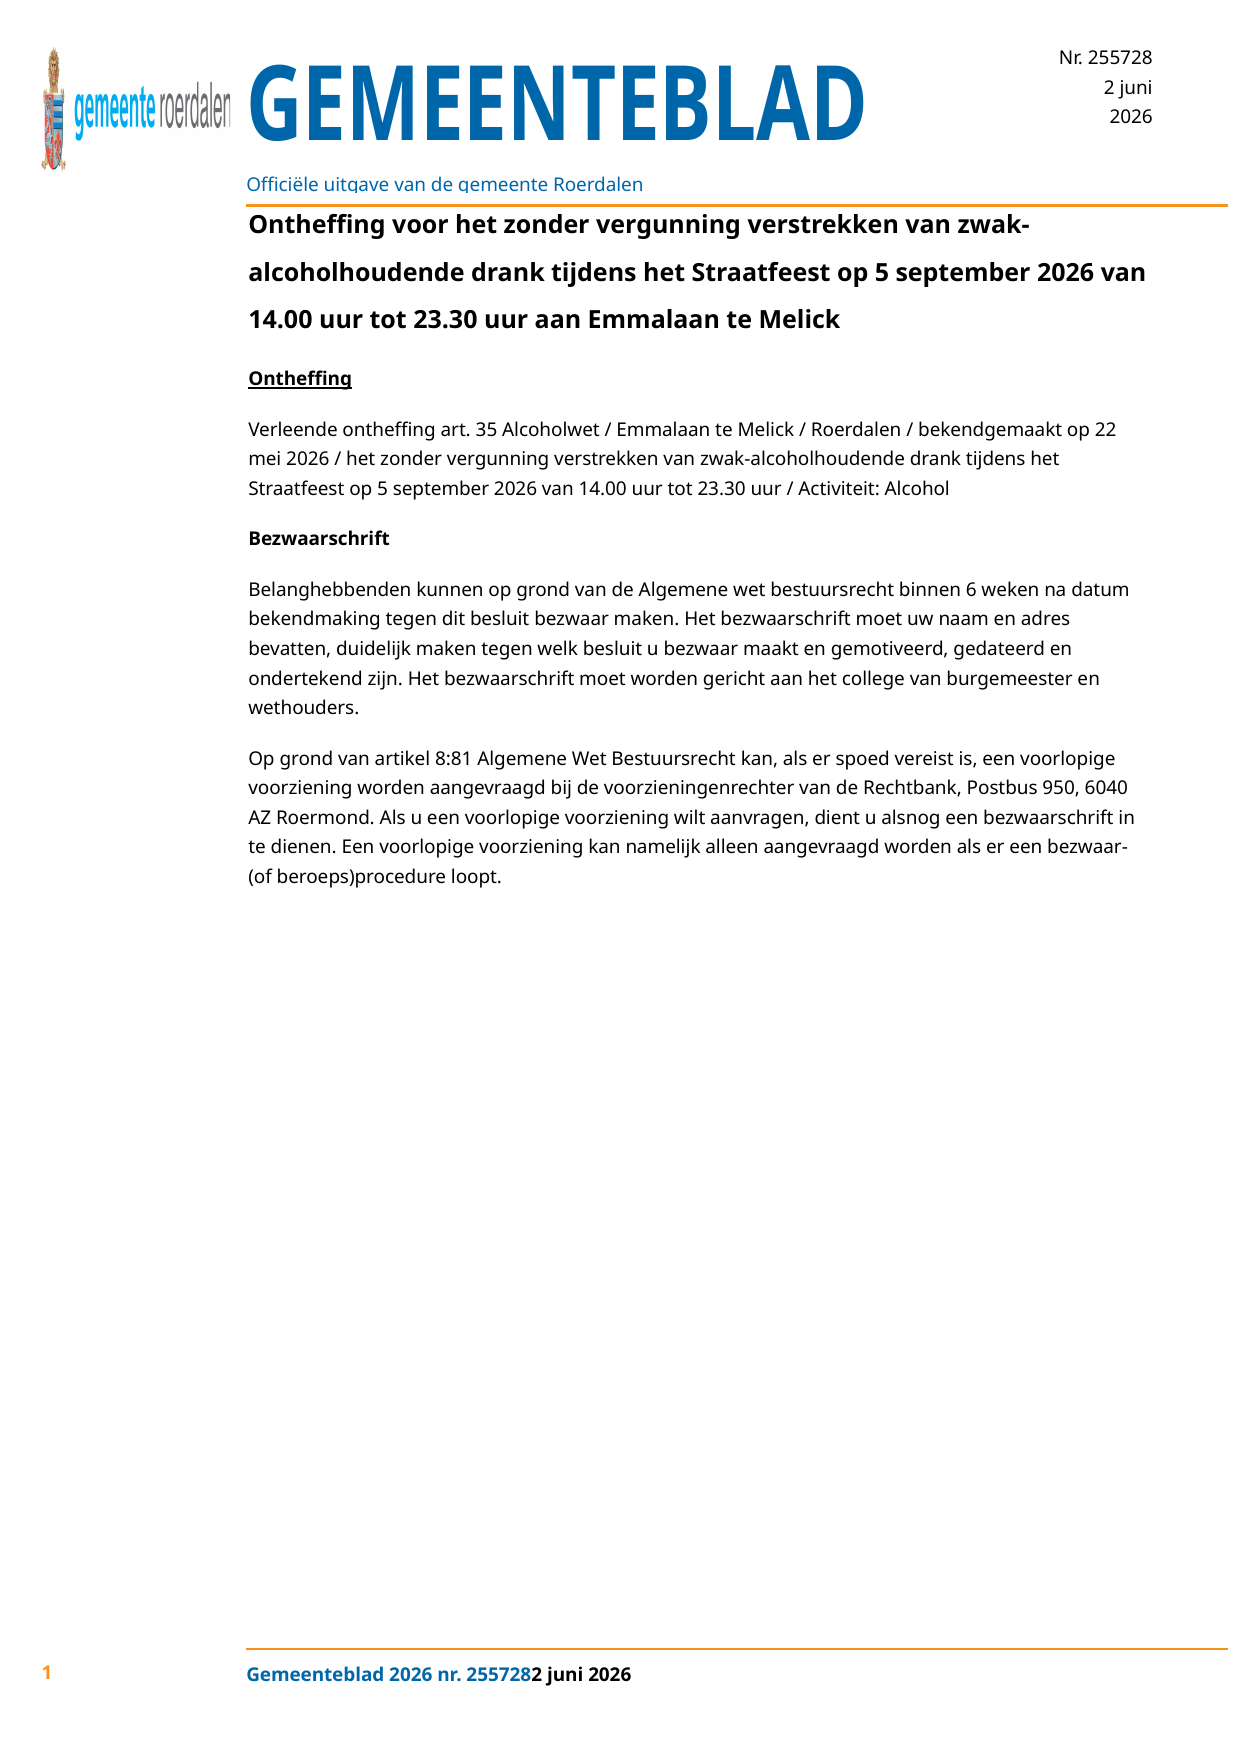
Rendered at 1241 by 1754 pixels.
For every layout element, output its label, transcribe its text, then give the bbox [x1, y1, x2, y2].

text Verleende ontheffing art. 35 Alcoholwet / Emmalaan te Melick / Roerdalen / bekendgemaakt op 22 mei 2026 / het zonder vergunning verstrekken van zwak-alcoholhoudende drank tijdens het Straatfeest op 5 september 2026 van 14.00 uur tot 23.30 uur / Activiteit: Alcohol [248, 416, 1152, 501]
text Op grond van artikel 8:81 Algemene Wet Bestuursrecht kan, als er spoed vereist is, een voorlopige voorziening worden aangevraagd bij de voorzieningenrechter van de Rechtbank, Postbus 950, 6040 AZ Roermond. Als u een voorlopige voorziening wilt aanvragen, dient u alsnog een bezwaarschrift in te dienen. Een voorlopige voorziening kan namelijk alleen aangevraagd worden als er een bezwaar- (of beroeps)procedure loopt. [248, 745, 1152, 889]
text Ontheffing voor het zonder vergunning verstrekken van zwak-alcoholhoudende drank tijdens het Straatfeest op 5 september 2026 van 14.00 uur tot 23.30 uur aan Emmalaan te Melick [248, 207, 1152, 336]
picture [41, 47, 231, 172]
text Ontheffing [248, 366, 1152, 391]
text Bezwaarschrift [248, 526, 1152, 551]
text Belanghebbenden kunnen op grond van de Algemene wet bestuursrecht binnen 6 weken na datum bekendmaking tegen dit besluit bezwaar maken. Het bezwaarschrift moet uw naam en adres bevatten, duidelijk maken tegen welk besluit u bezwaar maakt en gemotiveerd, gedateerd en ondertekend zijn. Het bezwaarschrift moet worden gericht aan het college van burgemeester en wethouders. [248, 576, 1152, 720]
